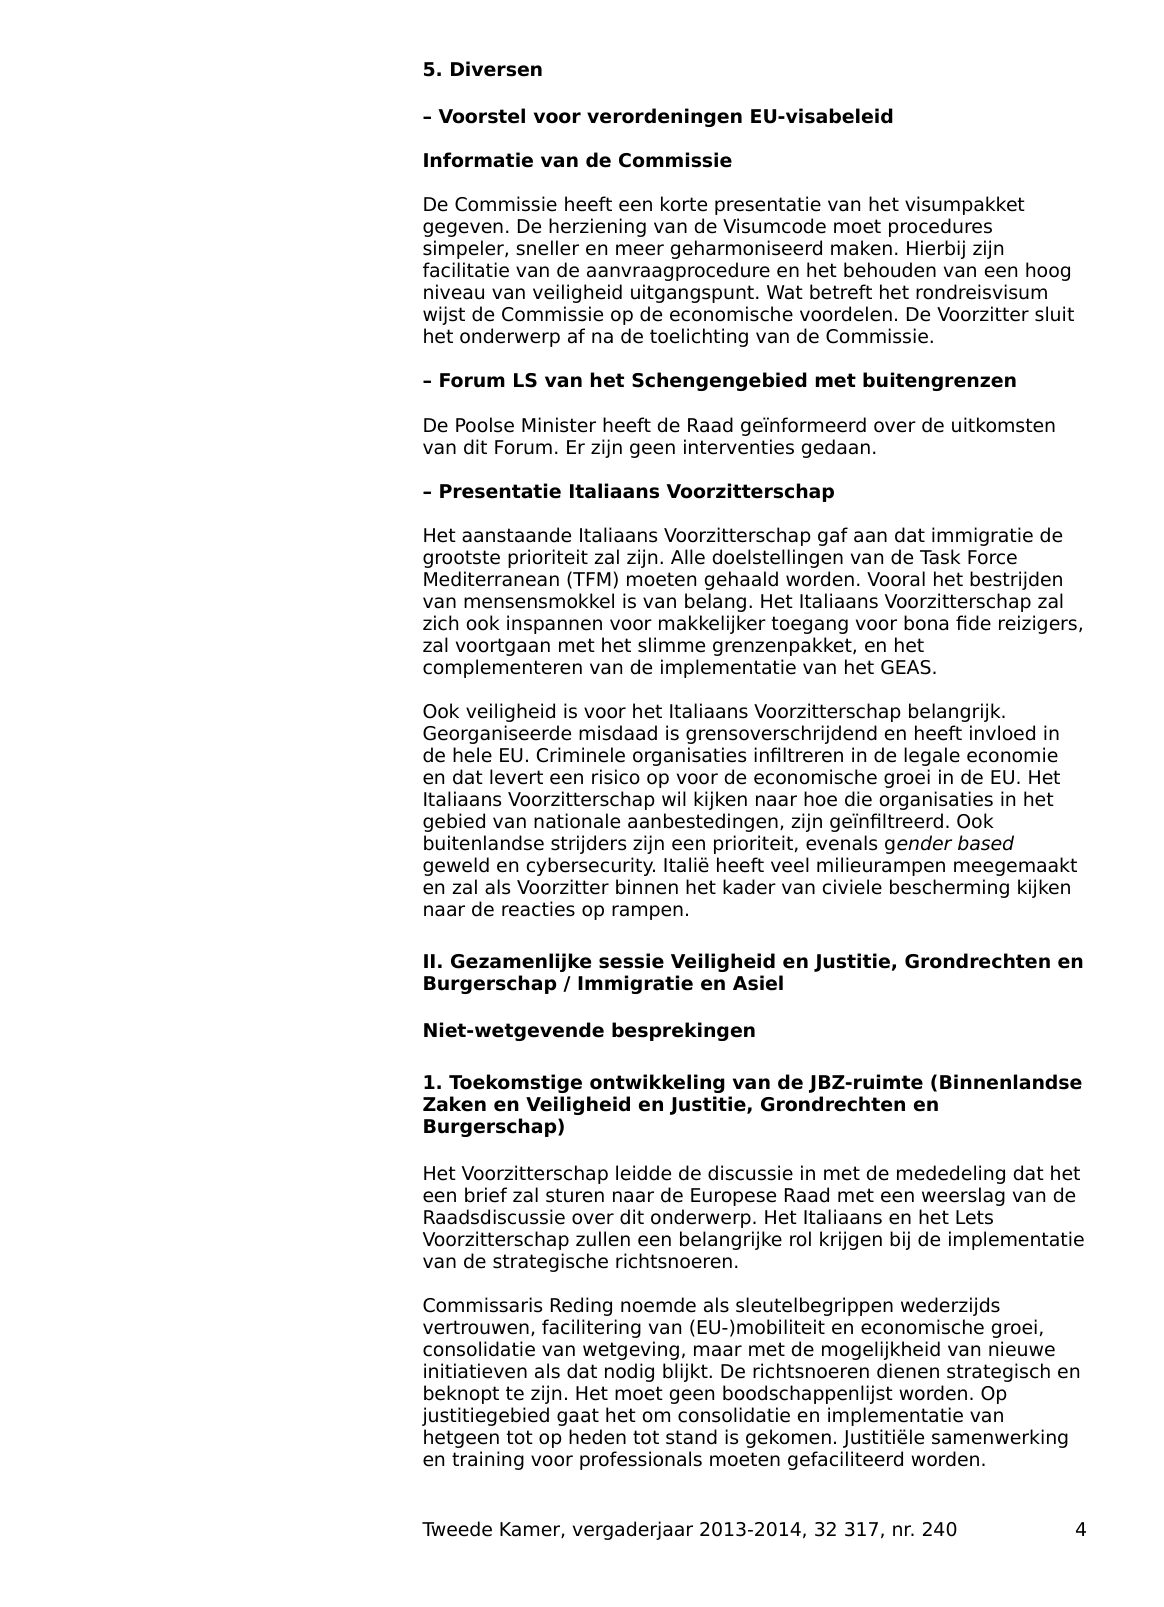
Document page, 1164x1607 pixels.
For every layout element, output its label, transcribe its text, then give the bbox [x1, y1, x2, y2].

subtitle 1. Toekomstige ontwikkeling van de JBZ-ruimte (Binnenlandse Zaken en Veiligheid en Justitie, Grondrechten en Burgerschap) [422, 1072, 1087, 1138]
text Het aanstaande Italiaans Voorzitterschap gaf aan dat immigratie de grootste prioriteit zal zijn. Alle doelstellingen van de Task Force Mediterranean (TFM) moeten gehaald worden. Vooral het bestrijden van mensensmokkel is van belang. Het Italiaans Voorzitterschap zal zich ook inspannen voor makkelijker toegang voor bona fide reizigers, zal voortgaan met het slimme grenzenpakket, en het complementeren van de implementatie van het GEAS. [422, 525, 1087, 679]
text Commissaris Reding noemde als sleutelbegrippen wederzijds vertrouwen, facilitering van (EU-)mobiliteit en economische groei, consolidatie van wetgeving, maar met de mogelijkheid van nieuwe initiatieven als dat nodig blijkt. De richtsnoeren dienen strategisch en beknopt te zijn. Het moet geen boodschappenlijst worden. Op justitiegebied gaat het om consolidatie en implementatie van hetgeen tot op heden tot stand is gekomen. Justitiële samenwerking en training voor professionals moeten gefaciliteerd worden. [422, 1295, 1087, 1471]
subtitle II. Gezamenlijke sessie Veiligheid en Justitie, Grondrechten en Burgerschap / Immigratie en Asiel [422, 951, 1087, 995]
subtitle Informatie van de Commissie [422, 150, 1087, 172]
text De Commissie heeft een korte presentatie van het visumpakket gegeven. De herziening van de Visumcode moet procedures simpeler, sneller en meer geharmoniseerd maken. Hierbij zijn facilitatie van de aanvraagprocedure en het behouden van een hoog niveau van veiligheid uitgangspunt. Wat betreft het rondreisvisum wijst de Commissie op de economische voordelen. De Voorzitter sluit het onderwerp af na de toelichting van de Commissie. [422, 194, 1087, 348]
text De Poolse Minister heeft de Raad geïnformeerd over de uitkomsten van dit Forum. Er zijn geen interventies gedaan. [422, 414, 1087, 458]
text Het Voorzitterschap leidde de discussie in met de mededeling dat het een brief zal sturen naar de Europese Raad met een weerslag van de Raadsdiscussie over dit onderwerp. Het Italiaans en het Lets Voorzitterschap zullen een belangrijke rol krijgen bij de implementatie van de strategische richtsnoeren. [422, 1163, 1087, 1272]
subtitle Niet-wetgevende besprekingen [422, 1020, 1087, 1042]
text Ook veiligheid is voor het Italiaans Voorzitterschap belangrijk. Georganiseerde misdaad is grensoverschrijdend en heeft invloed in de hele EU. Criminele organisaties infiltreren in de legale economie en dat levert een risico op voor de economische groei in de EU. Het Italiaans Voorzitterschap wil kijken naar hoe die organisaties in het gebied van nationale aanbestedingen, zijn geïnfiltreerd. Ook buitenlandse strijders zijn een prioriteit, evenals gender based geweld en cybersecurity. Italië heeft veel milieurampen meegemaakt en zal als Voorzitter binnen het kader van civiele bescherming kijken naar de reacties op rampen. [422, 701, 1087, 921]
subtitle 5. Diversen [422, 59, 1087, 81]
subtitle – Presentatie Italiaans Voorzitterschap [422, 481, 1087, 503]
subtitle – Forum LS van het Schengengebied met buitengrenzen [422, 370, 1087, 392]
subtitle – Voorstel voor verordeningen EU-visabeleid [422, 106, 1087, 128]
